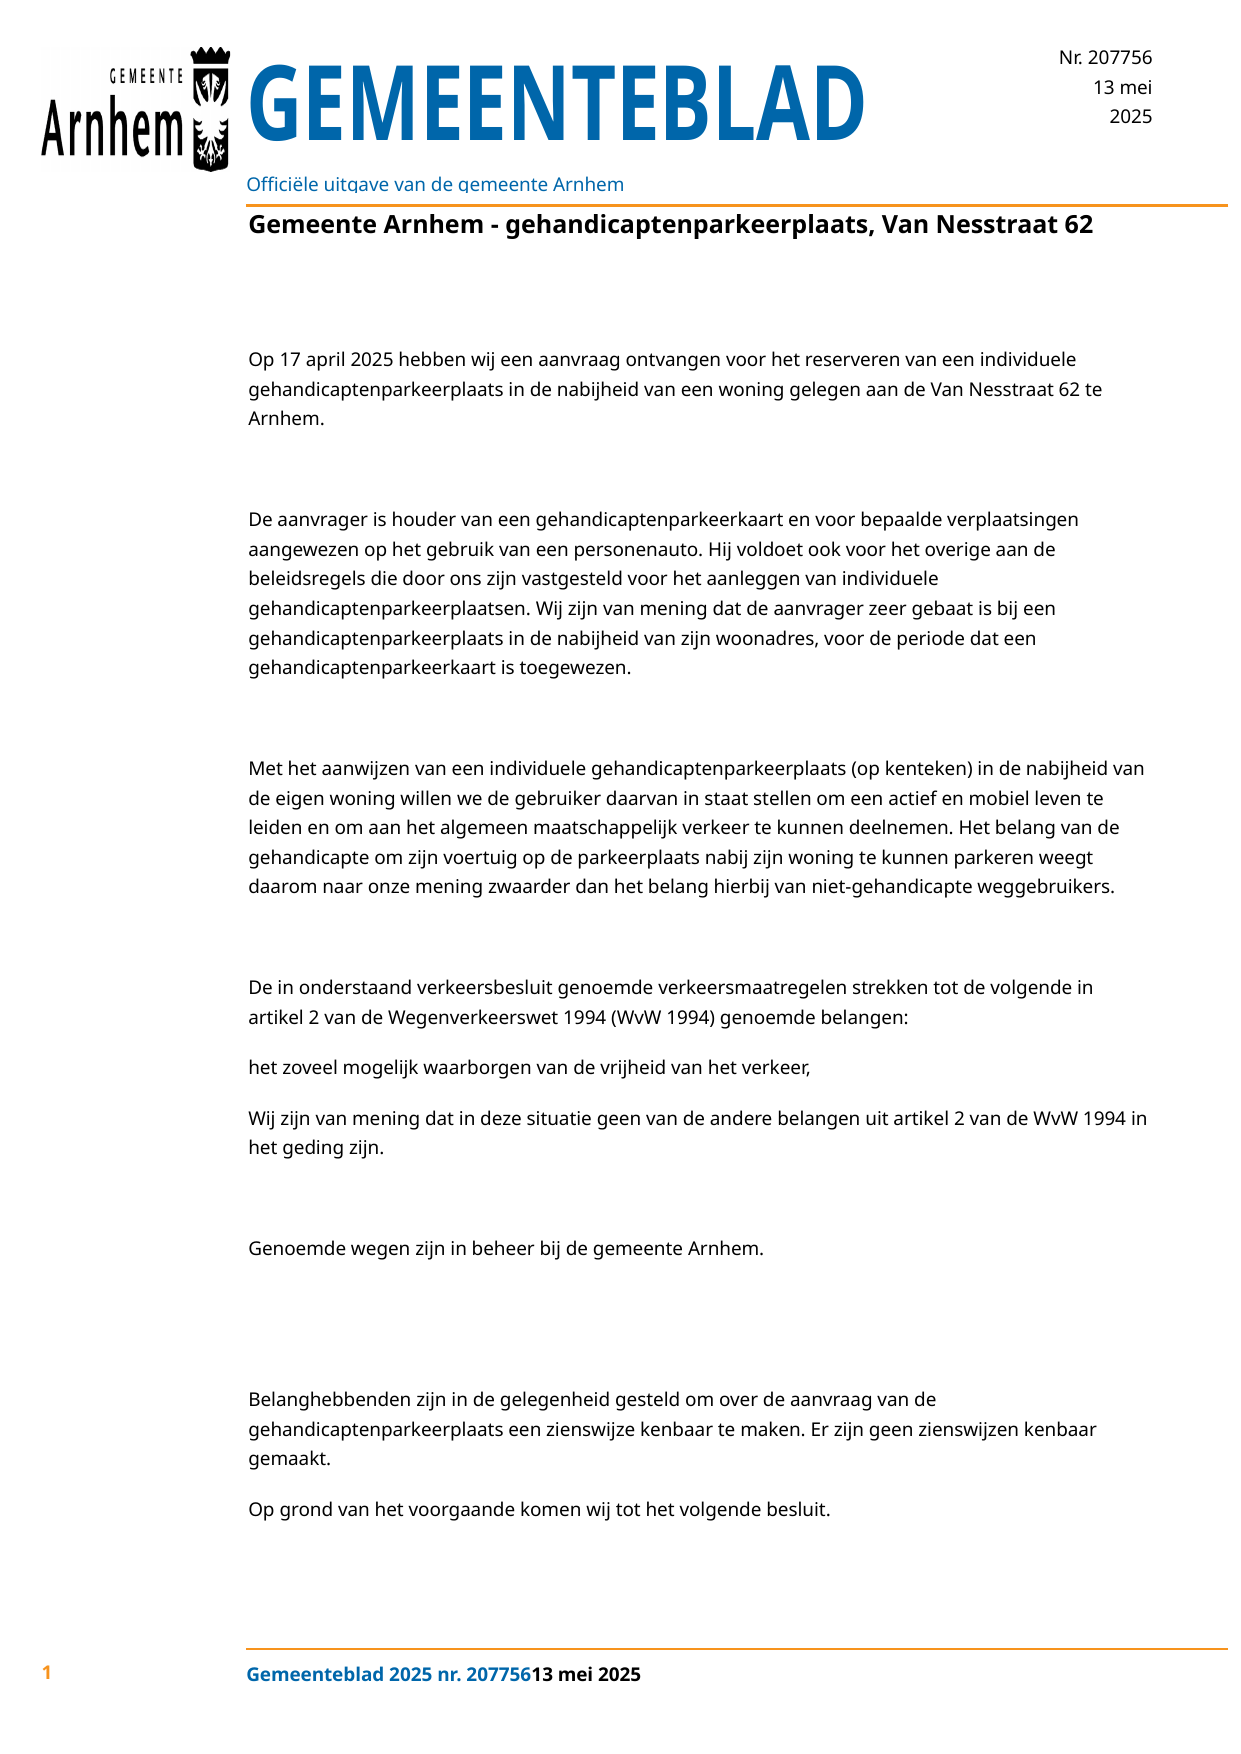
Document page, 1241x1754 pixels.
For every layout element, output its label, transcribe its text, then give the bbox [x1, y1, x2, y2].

text Gemeente Arnhem - gehandicaptenparkeerplaats, Van Nesstraat 62 [248, 207, 1152, 241]
picture [41, 47, 231, 172]
text De in onderstaand verkeersbesluit genoemde verkeersmaatregelen strekken tot de volgende in artikel 2 van de Wegenverkeerswet 1994 (WvW 1994) genoemde belangen: [248, 974, 1152, 1030]
text Belanghebbenden zijn in de gelegenheid gesteld om over de aanvraag van de gehandicaptenparkeerplaats een zienswijze kenbaar te maken. Er zijn geen zienswijzen kenbaar gemaakt. [248, 1386, 1152, 1471]
text Genoemde wegen zijn in beheer bij de gemeente Arnhem. [248, 1235, 1152, 1261]
text het zoveel mogelijk waarborgen van de vrijheid van het verkeer, [248, 1054, 1152, 1080]
text Wij zijn van mening dat in deze situatie geen van de andere belangen uit artikel 2 van de WvW 1994 in het geding zijn. [248, 1105, 1152, 1160]
text Op grond van het voorgaande komen wij tot het volgende besluit. [248, 1496, 1152, 1522]
text Met het aanwijzen van een individuele gehandicaptenparkeerplaats (op kenteken) in de nabijheid van de eigen woning willen we de gebruiker daarvan in staat stellen om een actief en mobiel leven te leiden en om aan het algemeen maatschappelijk verkeer te kunnen deelnemen. Het belang van de gehandicapte om zijn voertuig op de parkeerplaats nabij zijn woning te kunnen parkeren weegt daarom naar onze mening zwaarder dan het belang hierbij van niet-gehandicapte weggebruikers. [248, 755, 1152, 899]
text Op 17 april 2025 hebben wij een aanvraag ontvangen voor het reserveren van een individuele gehandicaptenparkeerplaats in de nabijheid van een woning gelegen aan de Van Nesstraat 62 te Arnhem. [248, 346, 1152, 431]
text De aanvrager is houder van een gehandicaptenparkeerkaart en voor bepaalde verplaatsingen aangewezen op het gebruik van een personenauto. Hij voldoet ook voor het overige aan de beleidsregels die door ons zijn vastgesteld voor het aanleggen van individuele gehandicaptenparkeerplaatsen. Wij zijn van mening dat de aanvrager zeer gebaat is bij een gehandicaptenparkeerplaats in de nabijheid van zijn woonadres, voor de periode dat een gehandicaptenparkeerkaart is toegewezen. [248, 506, 1152, 680]
